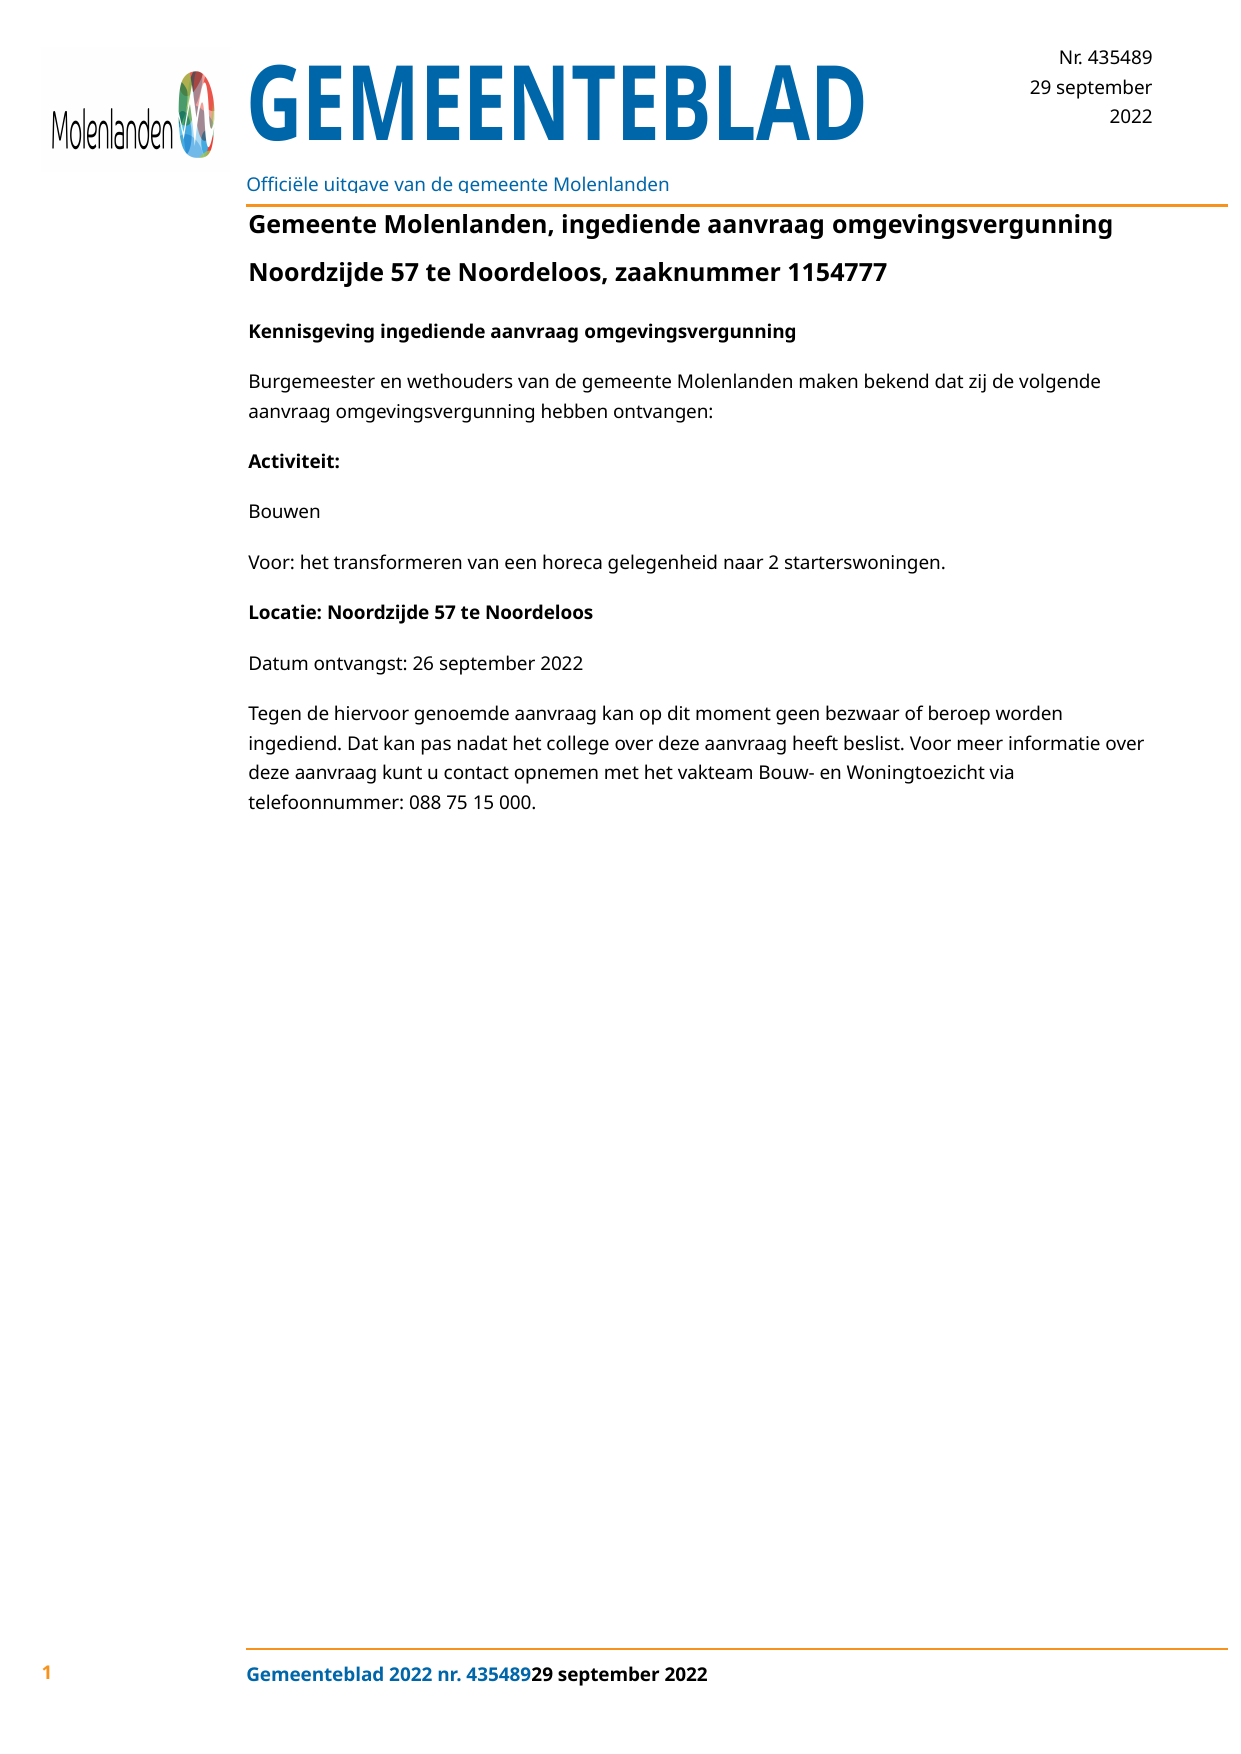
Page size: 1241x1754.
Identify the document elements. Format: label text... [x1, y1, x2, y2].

text Bouwen [248, 499, 1152, 524]
text Voor: het transformeren van een horeca gelegenheid naar 2 starterswoningen. [248, 549, 1152, 575]
text Burgemeester en wethouders van de gemeente Molenlanden maken bekend dat zij de volgende aanvraag omgevingsvergunning hebben ontvangen: [248, 368, 1152, 424]
text Tegen de hiervoor genoemde aanvraag kan op dit moment geen bezwaar of beroep worden ingediend. Dat kan pas nadat het college over deze aanvraag heeft beslist. Voor meer informatie over deze aanvraag kunt u contact opnemen met het vakteam Bouw- en Woningtoezicht via telefoonnummer: 088 75 15 000. [248, 700, 1152, 815]
picture [41, 47, 231, 172]
text Activiteit: [248, 448, 1152, 474]
text Kennisgeving ingediende aanvraag omgevingsvergunning [248, 318, 1152, 344]
text Datum ontvangst: 26 september 2022 [248, 650, 1152, 676]
text Locatie: Noordzijde 57 te Noordeloos [248, 599, 1152, 625]
text Gemeente Molenlanden, ingediende aanvraag omgevingsvergunning Noordzijde 57 te Noordeloos, zaaknummer 1154777 [248, 207, 1152, 288]
